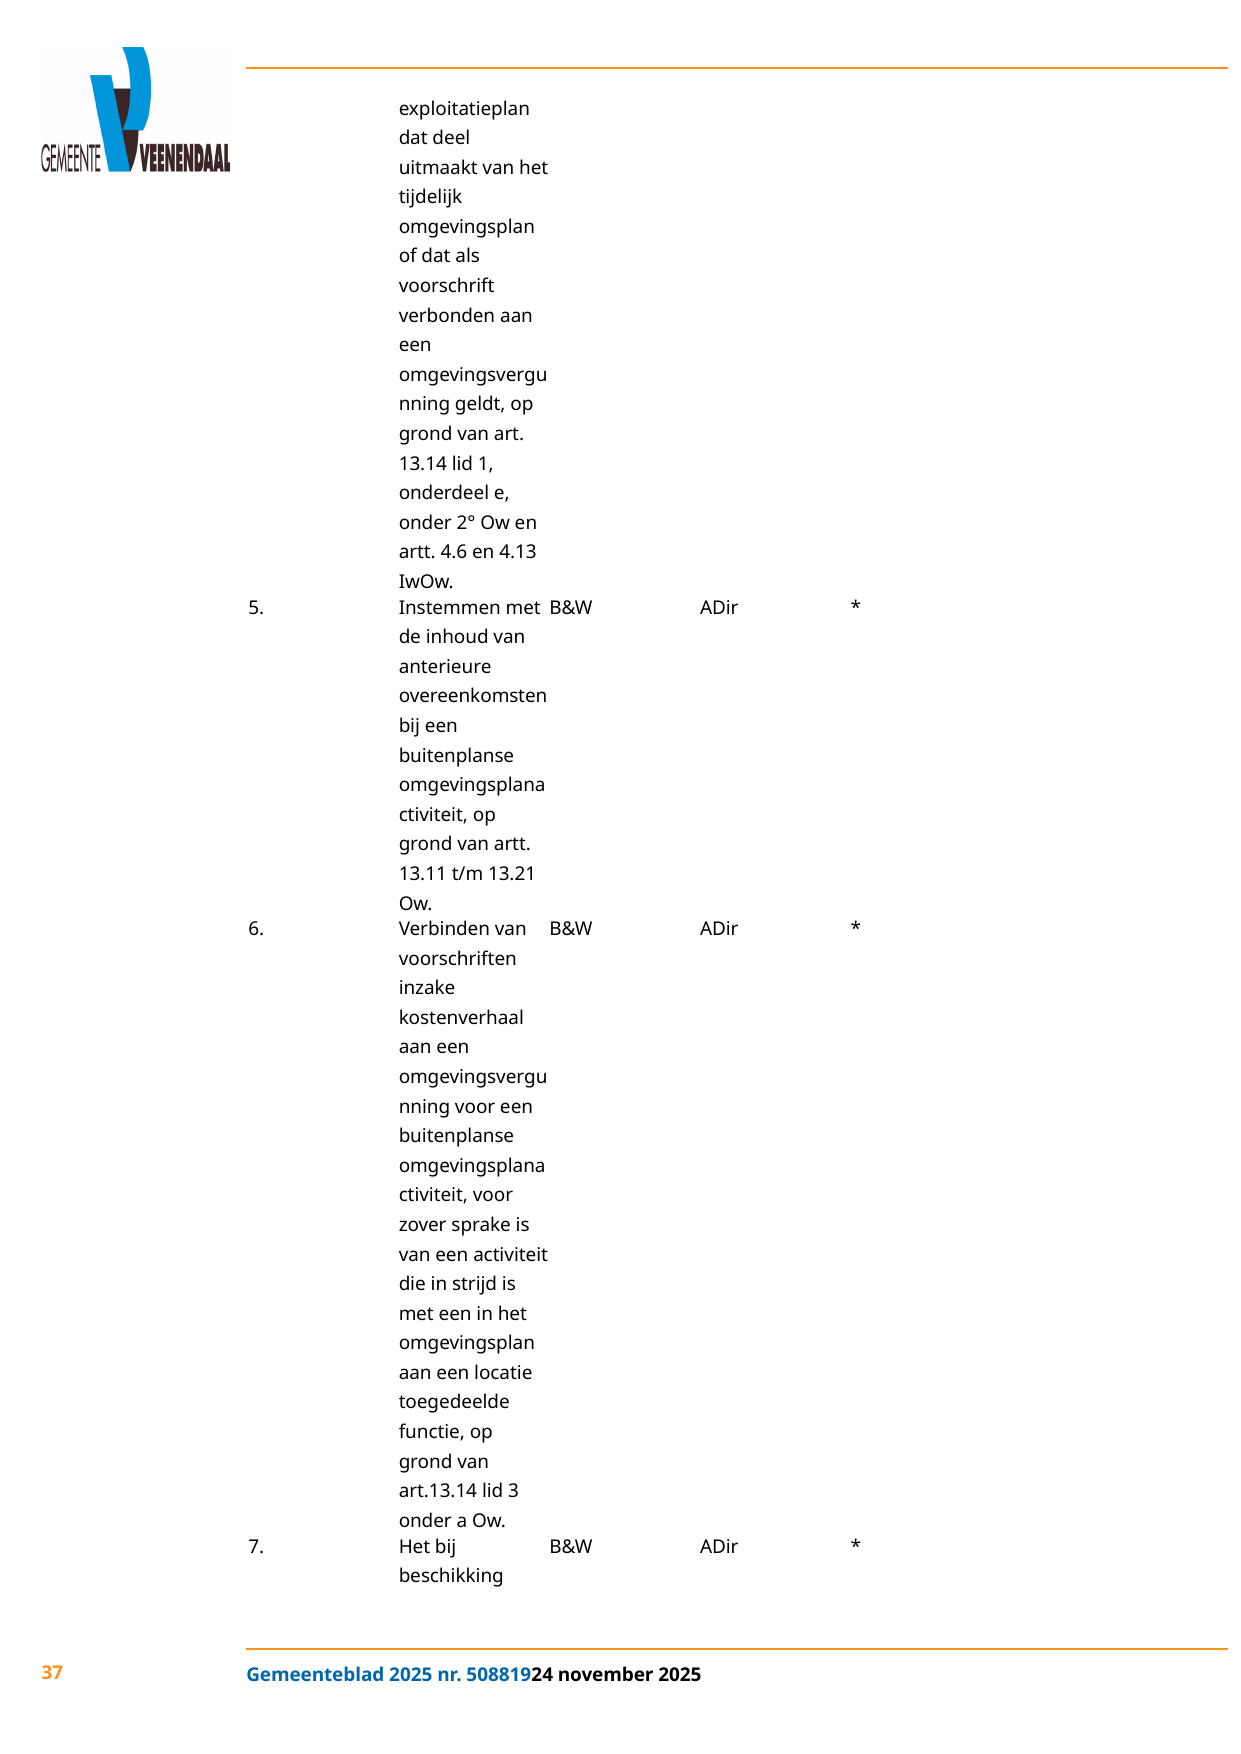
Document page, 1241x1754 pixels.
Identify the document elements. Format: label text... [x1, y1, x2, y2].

table_cell [248, 1533, 398, 1588]
picture [41, 47, 130, 172]
table_cell ADir [700, 594, 850, 915]
table_cell Het bij beschikking [399, 1533, 549, 1588]
table_cell Instemmen met de inhoud van anterieure overeenkomsten bij een buitenplanse omgevingsplanactiviteit, op grond van artt. 13.11 t/m 13.21 Ow. [399, 594, 549, 915]
table_cell B&W [549, 1533, 700, 1588]
table_cell [248, 95, 398, 594]
table_cell exploitatieplan dat deel uitmaakt van het tijdelijk omgevingsplan of dat als voorschrift verbonden aan een omgevingsvergunning geldt, op grond van art. 13.14 lid 1, onderdeel e, onder 2° Ow en artt. 4.6 en 4.13 IwOw. [399, 95, 549, 594]
table_cell [1001, 915, 1152, 1533]
table_cell [1001, 594, 1152, 915]
table_cell * [850, 594, 1001, 915]
table_cell [700, 95, 850, 594]
table_cell B&W [549, 915, 700, 1533]
table_cell [1001, 1533, 1152, 1588]
table_cell [248, 915, 398, 1533]
table_cell [850, 95, 1001, 594]
table_cell ADir [700, 915, 850, 1533]
picture [123, 47, 231, 172]
table_cell * [850, 915, 1001, 1533]
table_cell Verbinden van voorschriften inzake kostenverhaal aan een omgevingsvergunning voor een buitenplanse omgevingsplanactiviteit, voor zover sprake is van een activiteit die in strijd is met een in het omgevingsplan aan een locatie toegedeelde functie, op grond van art.13.14 lid 3 onder a Ow. [399, 915, 549, 1533]
table_cell B&W [549, 594, 700, 915]
table_cell [248, 594, 398, 915]
table_cell * [850, 1533, 1001, 1588]
table_cell [549, 95, 700, 594]
table_cell ADir [700, 1533, 850, 1588]
table_cell [1001, 95, 1152, 594]
